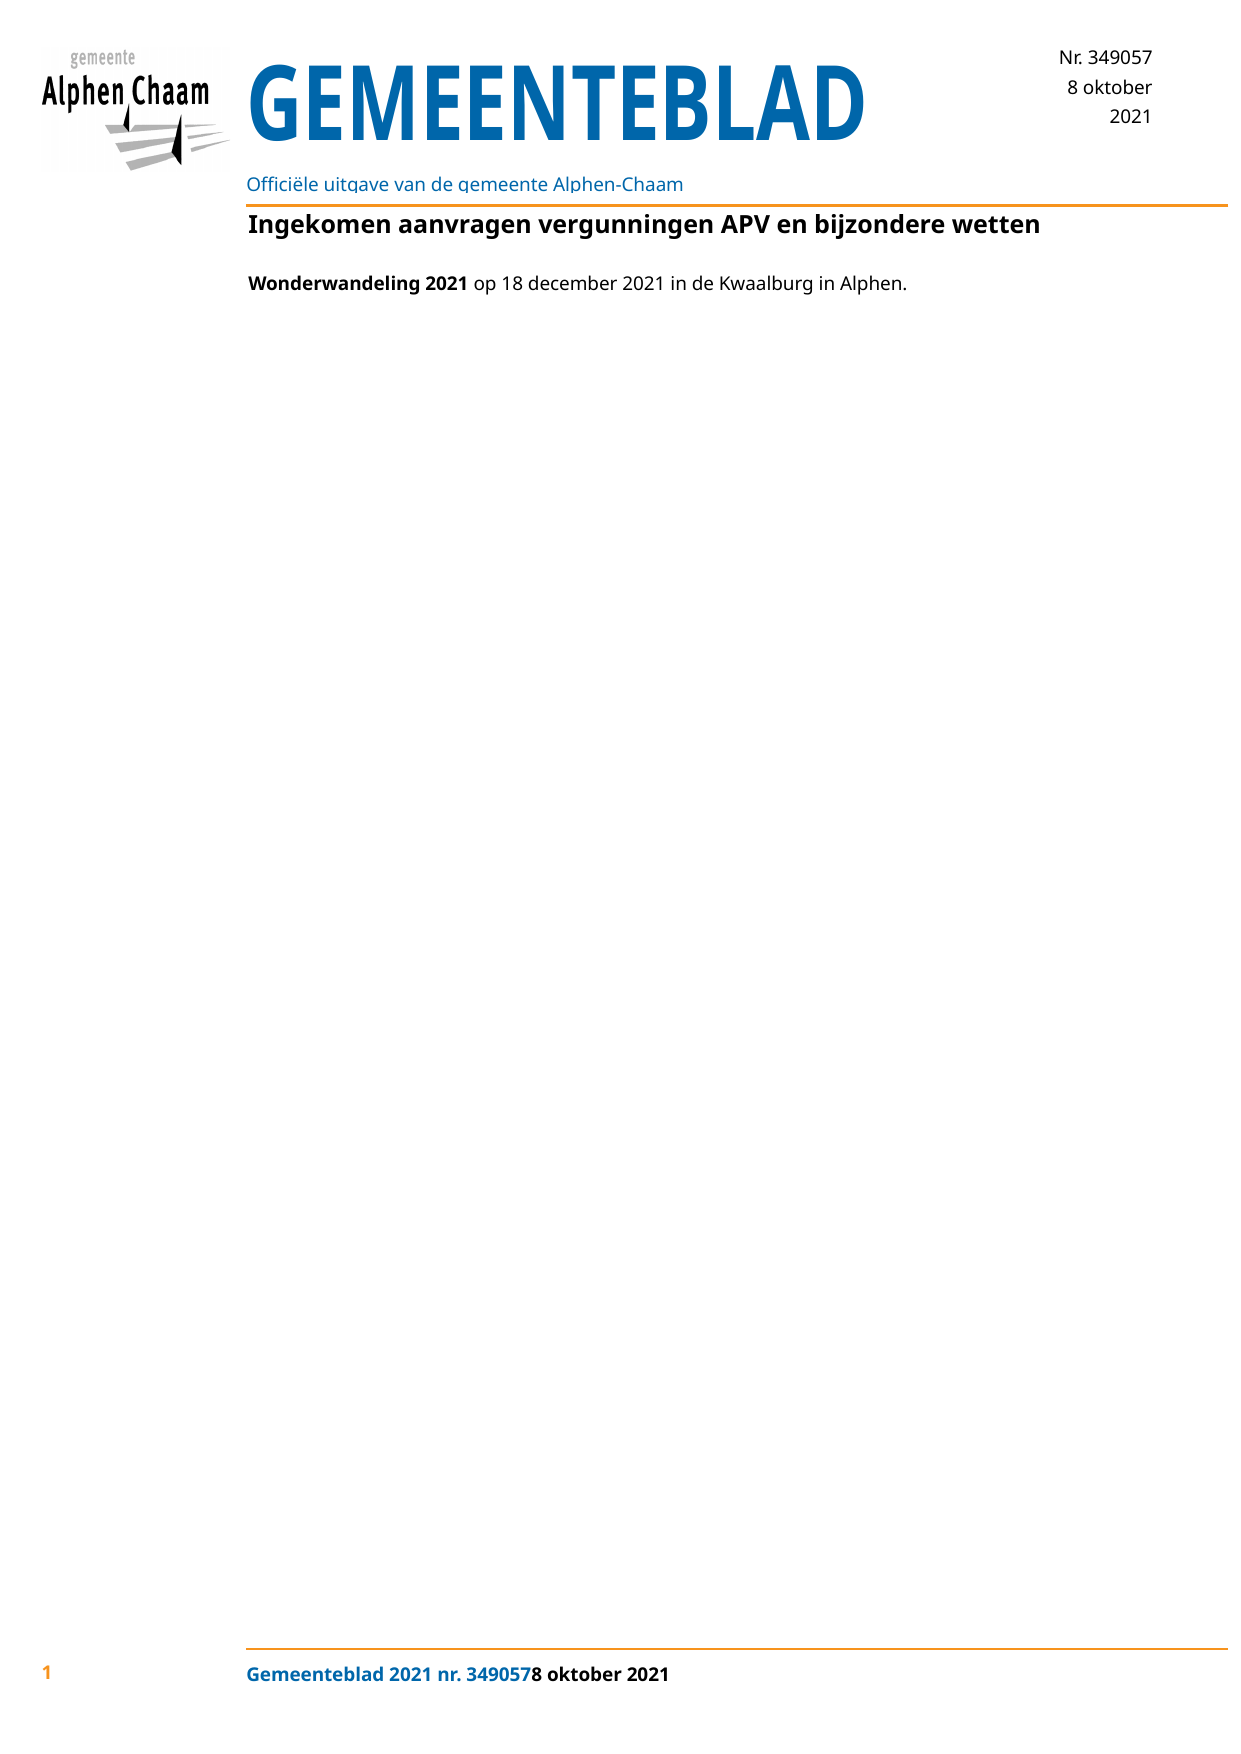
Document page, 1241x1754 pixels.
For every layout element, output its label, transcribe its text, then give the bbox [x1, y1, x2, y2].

text Wonderwandeling 2021 op 18 december 2021 in de Kwaalburg in Alphen. [248, 270, 1152, 296]
picture [41, 47, 231, 172]
text Ingekomen aanvragen vergunningen APV en bijzondere wetten [248, 207, 1152, 241]
